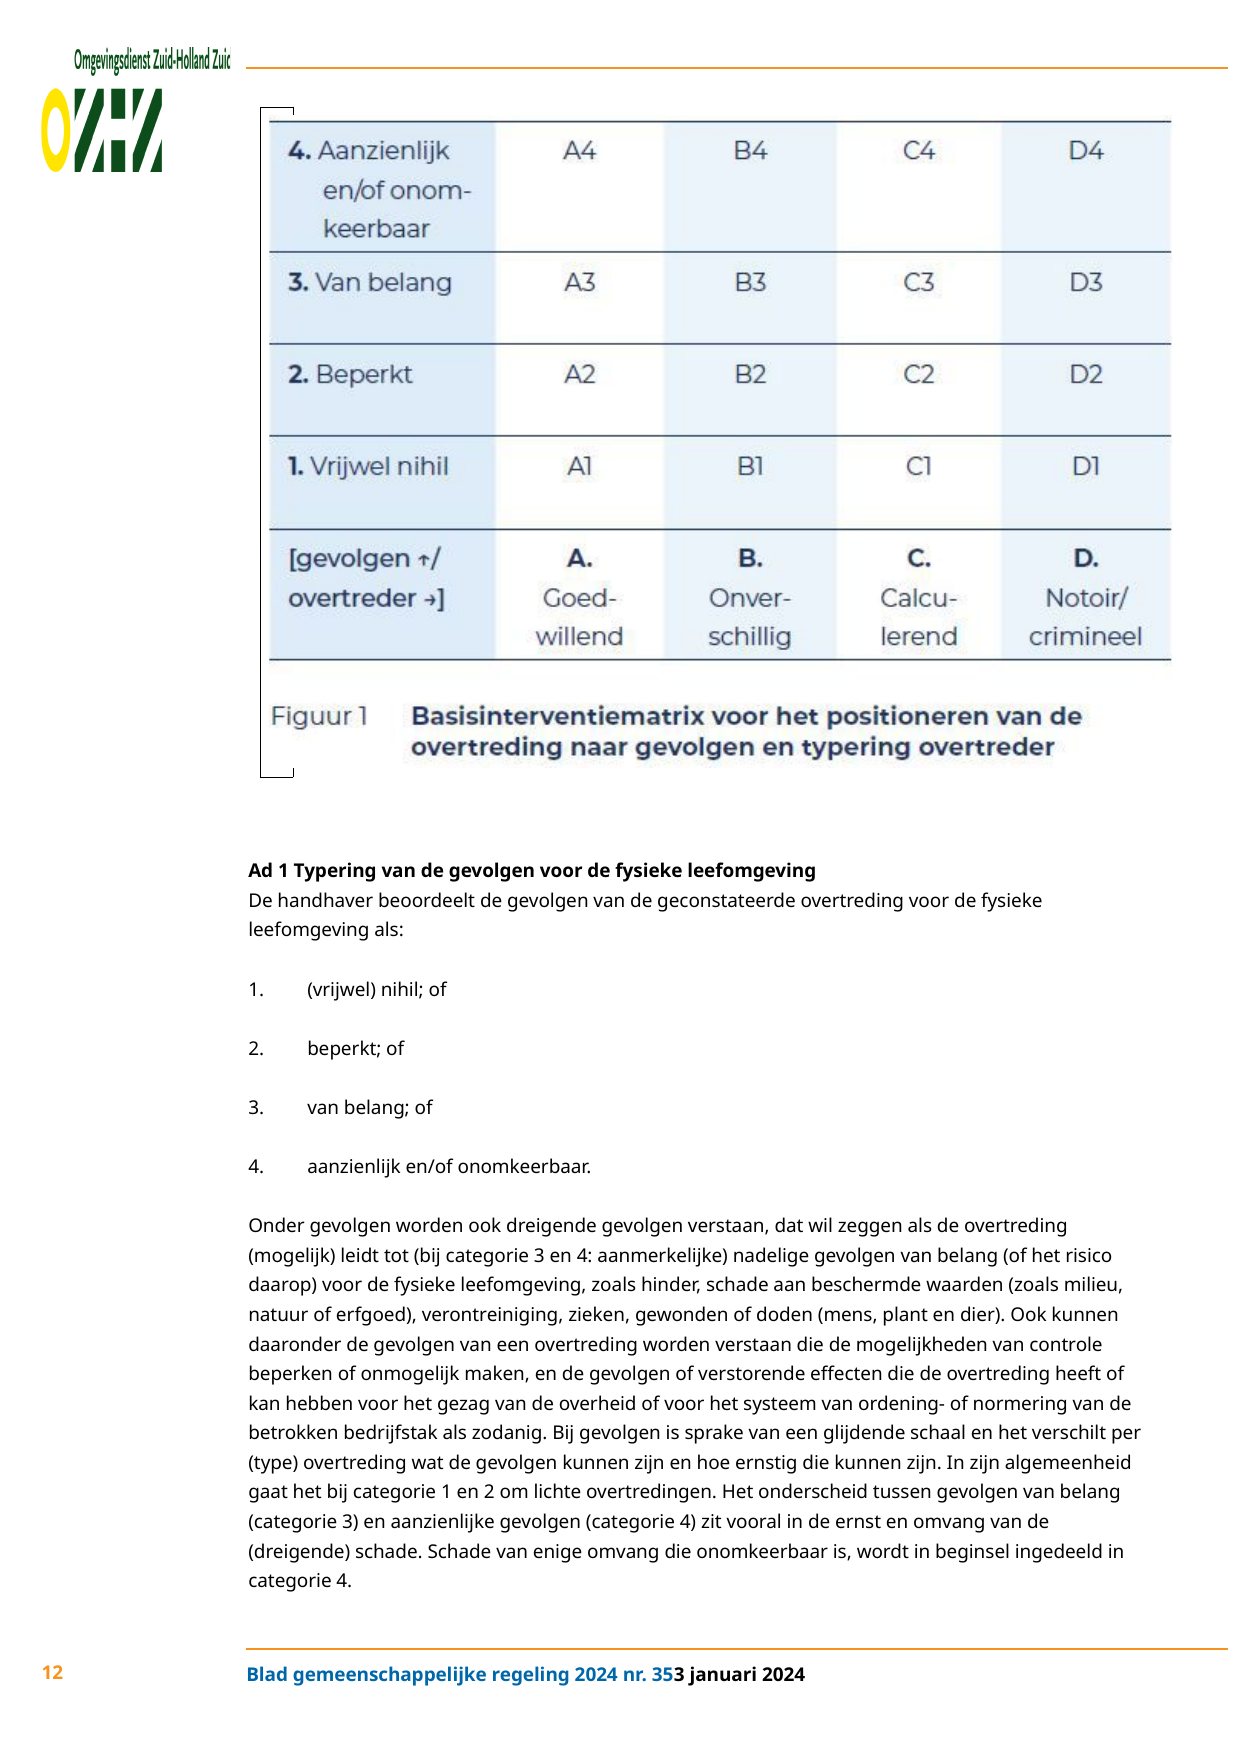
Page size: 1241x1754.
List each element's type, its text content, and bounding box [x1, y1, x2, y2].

list beperkt; of [248, 1035, 1152, 1061]
text Ad 1 Typering van de gevolgen voor de fysieke leefomgeving [248, 857, 1152, 883]
picture [41, 47, 231, 172]
list (vrijwel) nihil; of [248, 976, 1152, 1001]
text Onder gevolgen worden ook dreigende gevolgen verstaan, dat wil zeggen als de overtreding (mogelijk) leidt tot (bij categorie 3 en 4: aanmerkelijke) nadelige gevolgen van belang (of het risico daarop) voor de fysieke leefomgeving, zoals hinder, schade aan beschermde waarden (zoals milieu, natuur of erfgoed), verontreiniging, zieken, gewonden of doden (mens, plant en dier). Ook kunnen daaronder de gevolgen van een overtreding worden verstaan die de mogelijkheden van controle beperken of onmogelijk maken, en de gevolgen of verstorende effecten die de overtreding heeft of kan hebben voor het gezag van de overheid of voor het systeem van ordening- of normering van de betrokken bedrijfstak als zodanig. Bij gevolgen is sprake van een glijdende schaal en het verschilt per (type) overtreding wat de gevolgen kunnen zijn en hoe ernstig die kunnen zijn. In zijn algemeenheid gaat het bij categorie 1 en 2 om lichte overtredingen. Het onderscheid tussen gevolgen van belang (categorie 3) en aanzienlijke gevolgen (categorie 4) zit vooral in de ernst en omvang van de (dreigende) schade. Schade van enige omvang die onomkeerbaar is, wordt in beginsel ingedeeld in categorie 4. [248, 1212, 1152, 1593]
list aanzienlijk en/of onomkeerbaar. [248, 1153, 1152, 1179]
text De handhaver beoordeelt de gevolgen van de geconstateerde overtreding voor de fysieke leefomgeving als: [248, 887, 1152, 942]
picture [268, 115, 1173, 768]
list van belang; of [248, 1094, 1152, 1120]
